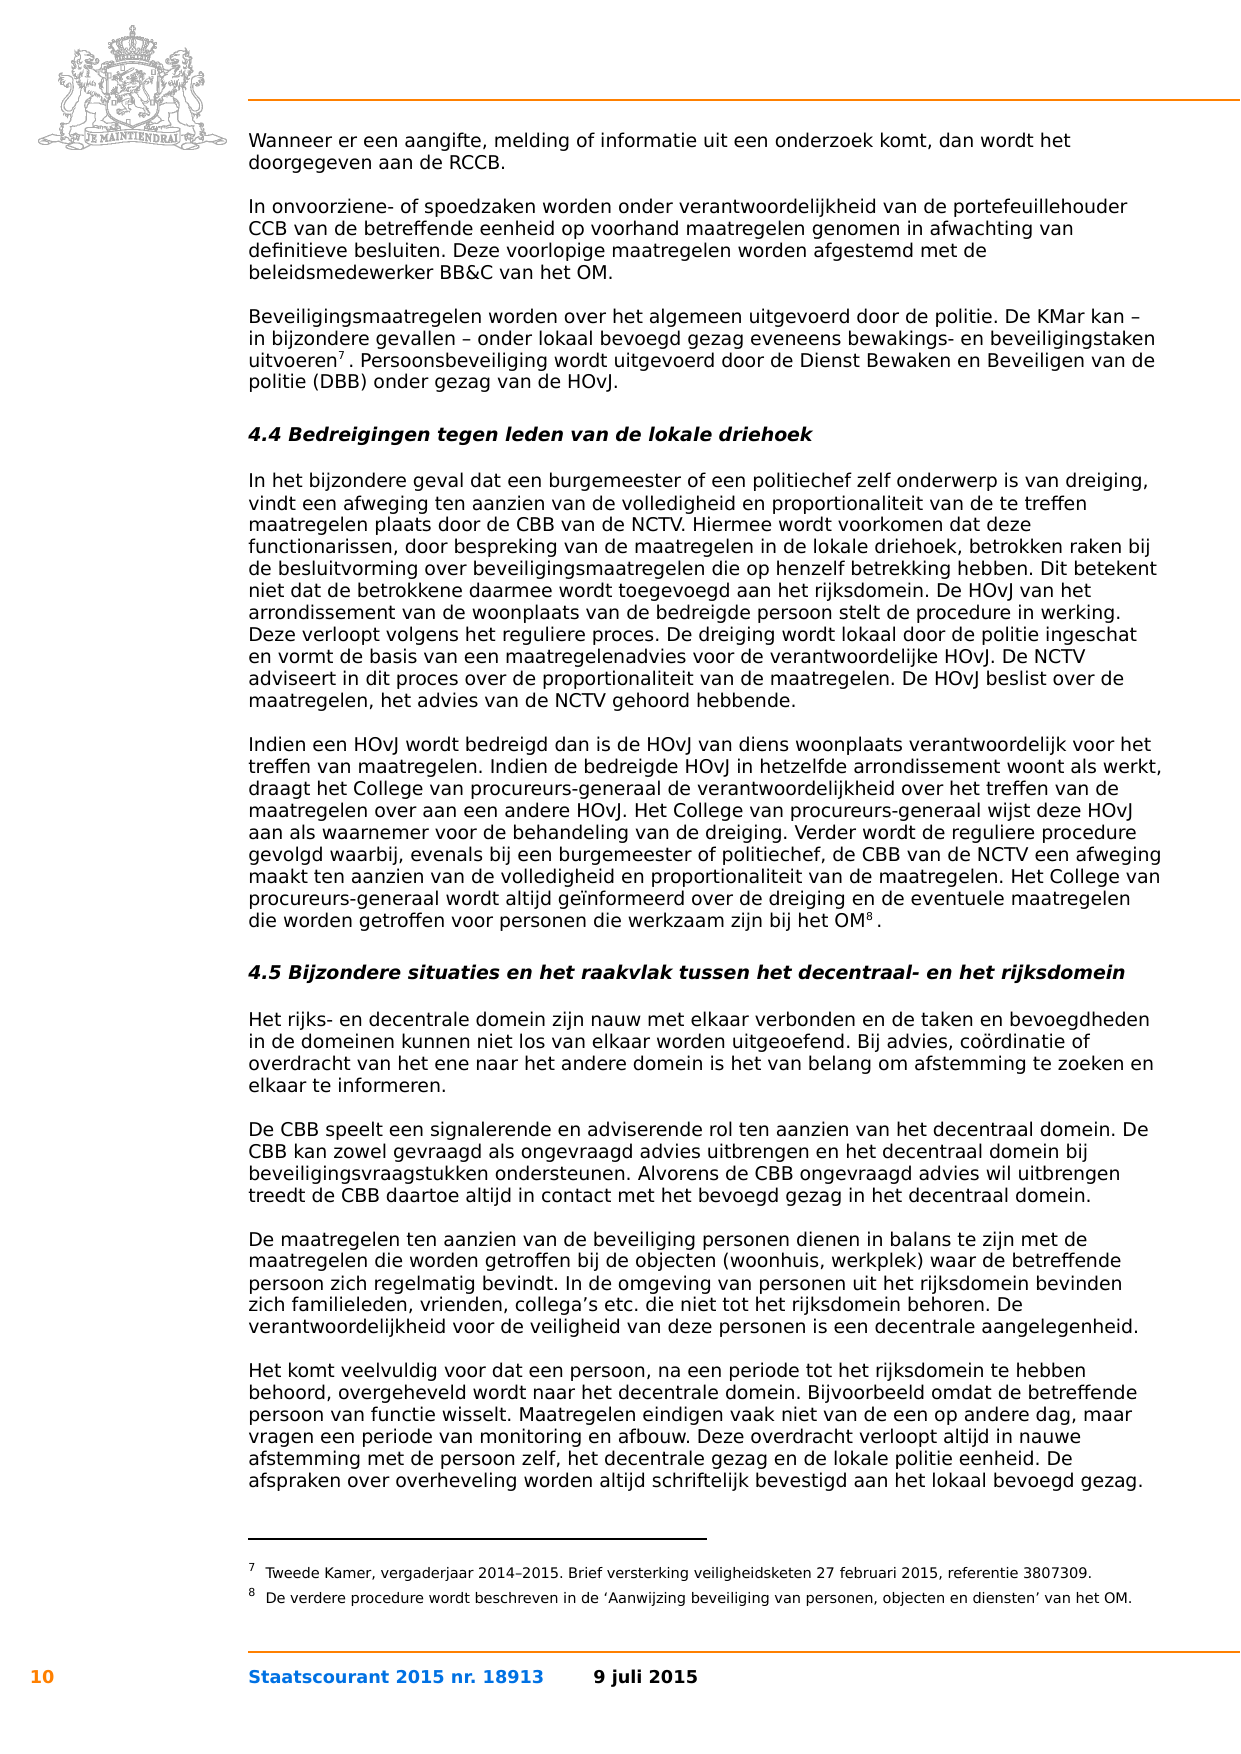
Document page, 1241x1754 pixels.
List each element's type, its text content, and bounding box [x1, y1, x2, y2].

text Wanneer er een aangifte, melding of informatie uit een onderzoek komt, dan wordt het doorgegeven aan de RCCB. [248, 130, 1163, 174]
text Het rijks- en decentrale domein zijn nauw met elkaar verbonden en de taken en bevoegdheden in de domeinen kunnen niet los van elkaar worden uitgeoefend. Bij advies, coördinatie of overdracht van het ene naar het andere domein is het van belang om afstemming te zoeken en elkaar te informeren. [248, 1009, 1163, 1097]
text De maatregelen ten aanzien van de beveiliging personen dienen in balans te zijn met de maatregelen die worden getroffen bij de objecten (woonhuis, werkplek) waar de betreffende persoon zich regelmatig bevindt. In de omgeving van personen uit het rijksdomein bevinden zich familieleden, vrienden, collega’s etc. die niet tot het rijksdomein behoren. De verantwoordelijkheid voor de veiligheid van deze personen is een decentrale aangelegenheid. [248, 1228, 1163, 1338]
text De verdere procedure wordt beschreven in de ‘Aanwijzing beveiliging van personen, objecten en diensten’ van het OM. [248, 1586, 1163, 1608]
text In onvoorziene- of spoedzaken worden onder verantwoordelijkheid van de portefeuillehouder CCB van de betreffende eenheid op voorhand maatregelen genomen in afwachting van definitieve besluiten. Deze voorlopige maatregelen worden afgestemd met de beleidsmedewerker BB&C van het OM. [248, 196, 1163, 284]
text In het bijzondere geval dat een burgemeester of een politiechef zelf onderwerp is van dreiging, vindt een afweging ten aanzien van de volledigheid en proportionaliteit van de te treffen maatregelen plaats door de CBB van de NCTV. Hiermee wordt voorkomen dat deze functionarissen, door bespreking van de maatregelen in de lokale driehoek, betrokken raken bij de besluitvorming over beveiligingsmaatregelen die op henzelf betrekking hebben. Dit betekent niet dat de betrokkene daarmee wordt toegevoegd aan het rijksdomein. De HOvJ van het arrondissement van de woonplaats van de bedreigde persoon stelt de procedure in werking. Deze verloopt volgens het reguliere proces. De dreiging wordt lokaal door de politie ingeschat en vormt de basis van een maatregelenadvies voor de verantwoordelijke HOvJ. De NCTV adviseert in dit proces over de proportionaliteit van de maatregelen. De HOvJ beslist over de maatregelen, het advies van de NCTV gehoord hebbende. [248, 470, 1163, 712]
text De CBB speelt een signalerende en adviserende rol ten aanzien van het decentraal domein. De CBB kan zowel gevraagd als ongevraagd advies uitbrengen en het decentraal domein bij beveiligingsvraagstukken ondersteunen. Alvorens de CBB ongevraagd advies wil uitbrengen treedt de CBB daartoe altijd in contact met het bevoegd gezag in het decentraal domein. [248, 1119, 1163, 1207]
subtitle 4.5 Bijzondere situaties en het raakvlak tussen het decentraal- en het rijksdomein [248, 962, 1163, 984]
picture [38, 25, 227, 150]
subtitle 4.4 Bedreigingen tegen leden van de lokale driehoek [248, 423, 1163, 445]
text Het komt veelvuldig voor dat een persoon, na een periode tot het rijksdomein te hebben behoord, overgeheveld wordt naar het decentrale domein. Bijvoorbeeld omdat de betreffende persoon van functie wisselt. Maatregelen eindigen vaak niet van de een op andere dag, maar vragen een periode van monitoring en afbouw. Deze overdracht verloopt altijd in nauwe afstemming met de persoon zelf, het decentrale gezag en de lokale politie eenheid. De afspraken over overheveling worden altijd schriftelijk bevestigd aan het lokaal bevoegd gezag. [248, 1360, 1163, 1492]
text Tweede Kamer, vergaderjaar 2014–2015. Brief versterking veiligheidsketen 27 februari 2015, referentie 3807309. [248, 1561, 1163, 1583]
text Indien een HOvJ wordt bedreigd dan is de HOvJ van diens woonplaats verantwoordelijk voor het treffen van maatregelen. Indien de bedreigde HOvJ in hetzelfde arrondissement woont als werkt, draagt het College van procureurs-generaal de verantwoordelijkheid over het treffen van de maatregelen over aan een andere HOvJ. Het College van procureurs-generaal wijst deze HOvJ aan als waarnemer voor de behandeling van de dreiging. Verder wordt de reguliere procedure gevolgd waarbij, evenals bij een burgemeester of politiechef, de CBB van de NCTV een afweging maakt ten aanzien van de volledigheid en proportionaliteit van de maatregelen. Het College van procureurs-generaal wordt altijd geïnformeerd over de dreiging en de eventuele maatregelen die worden getroffen voor personen die werkzaam zijn bij het OM. [248, 734, 1163, 932]
text Beveiligingsmaatregelen worden over het algemeen uitgevoerd door de politie. De KMar kan – in bijzondere gevallen – onder lokaal bevoegd gezag eveneens bewakings- en beveiligingstaken uitvoeren. Persoonsbeveiliging wordt uitgevoerd door de Dienst Bewaken en Beveiligen van de politie (DBB) onder gezag van de HOvJ. [248, 306, 1163, 393]
